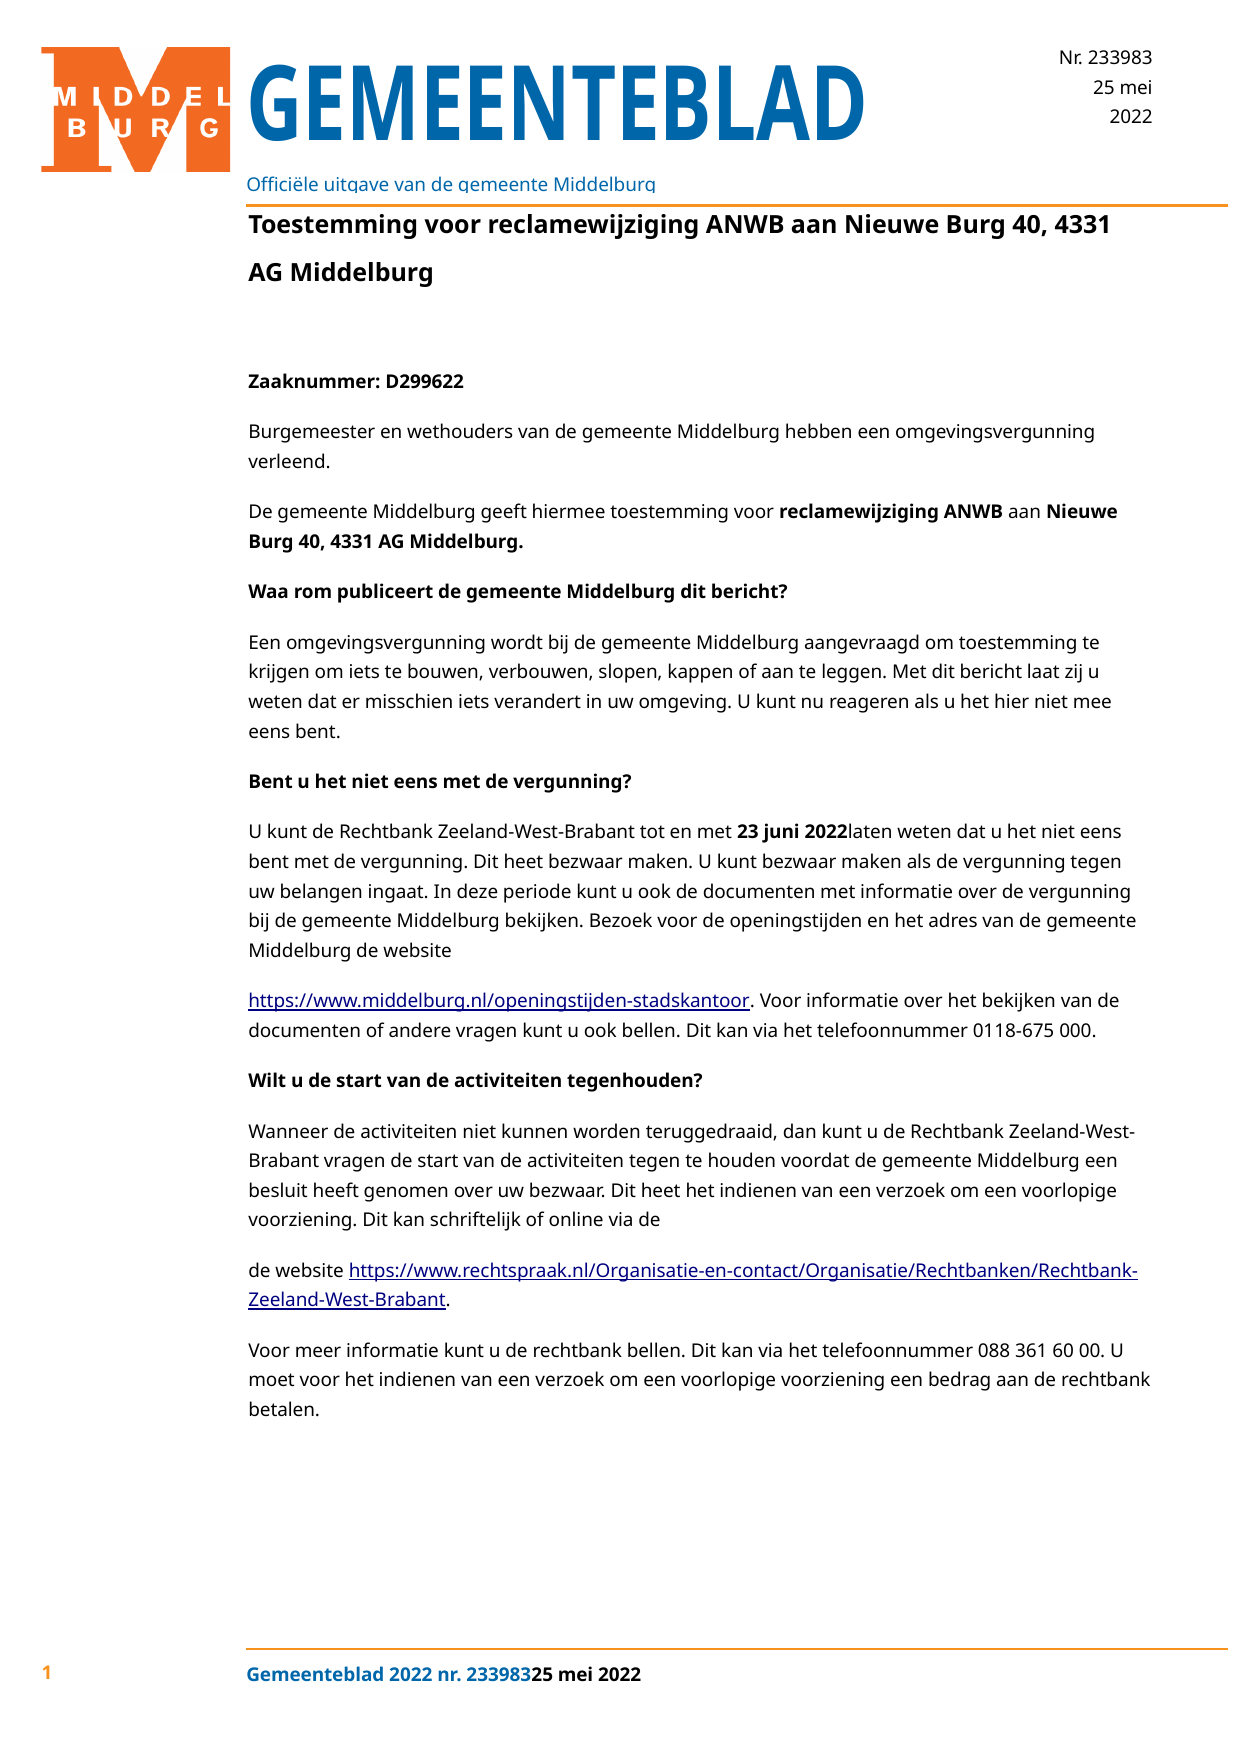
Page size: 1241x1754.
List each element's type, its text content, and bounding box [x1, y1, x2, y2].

text Wanneer de activiteiten niet kunnen worden teruggedraaid, dan kunt u de Rechtbank Zeeland-West-Brabant vragen de start van de activiteiten tegen te houden voordat de gemeente Middelburg een besluit heeft genomen over uw bezwaar. Dit heet het indienen van een verzoek om een voorlopige voorziening. Dit kan schriftelijk of online via de [248, 1118, 1152, 1232]
text Burgemeester en wethouders van de gemeente Middelburg hebben een omgevingsvergunning verleend. [248, 419, 1152, 474]
text https://www.middelburg.nl/openingstijden-stadskantoor. Voor informatie over het bekijken van de documenten of andere vragen kunt u ook bellen. Dit kan via het telefoonnummer 0118-675 000. [248, 987, 1152, 1043]
text De gemeente Middelburg geeft hiermee toestemming voor reclamewijziging ANWB aan Nieuwe Burg 40, 4331 AG Middelburg. [248, 499, 1152, 554]
text de website https://www.rechtspraak.nl/Organisatie-en-contact/Organisatie/Rechtbanken/Rechtbank-Zeeland-West-Brabant. [248, 1257, 1152, 1312]
text Bent u het niet eens met de vergunning? [248, 768, 1152, 794]
text Voor meer informatie kunt u de rechtbank bellen. Dit kan via het telefoonnummer 088 361 60 00. U moet voor het indienen van een verzoek om een voorlopige voorziening een bedrag aan de rechtbank betalen. [248, 1337, 1152, 1422]
text Zaaknummer: D299622 [248, 368, 1152, 394]
text Wilt u de start van de activiteiten tegenhouden? [248, 1067, 1152, 1093]
text Een omgevingsvergunning wordt bij de gemeente Middelburg aangevraagd om toestemming te krijgen om iets te bouwen, verbouwen, slopen, kappen of aan te leggen. Met dit bericht laat zij u weten dat er misschien iets verandert in uw omgeving. U kunt nu reageren als u het hier niet mee eens bent. [248, 629, 1152, 744]
picture [41, 47, 231, 172]
text Toestemming voor reclamewijziging ANWB aan Nieuwe Burg 40, 4331 AG Middelburg [248, 207, 1152, 288]
text Waa rom publiceert de gemeente Middelburg dit bericht? [248, 579, 1152, 604]
text U kunt de Rechtbank Zeeland-West-Brabant tot en met 23 juni 2022laten weten dat u het niet eens bent met de vergunning. Dit heet bezwaar maken. U kunt bezwaar maken als de vergunning tegen uw belangen ingaat. In deze periode kunt u ook de documenten met informatie over de vergunning bij de gemeente Middelburg bekijken. Bezoek voor de openingstijden en het adres van de gemeente Middelburg de website [248, 819, 1152, 963]
